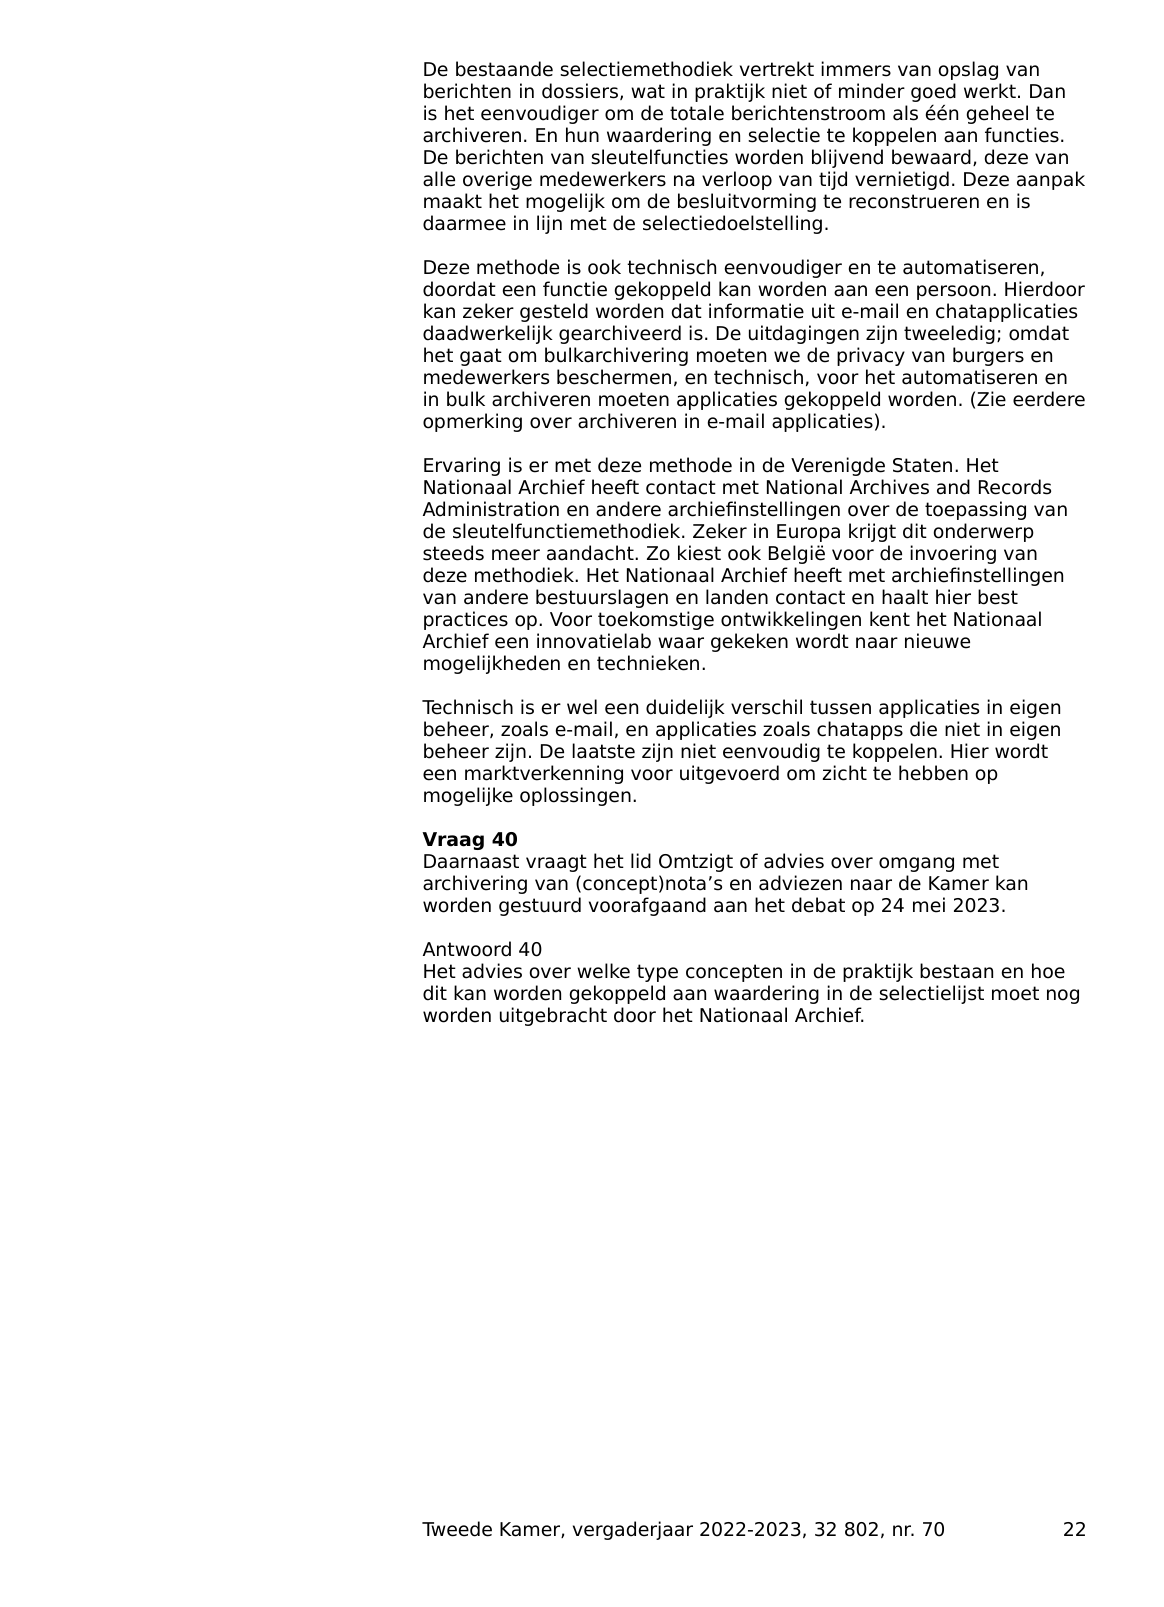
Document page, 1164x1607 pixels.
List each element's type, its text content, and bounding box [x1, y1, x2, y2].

text Daarnaast vraagt het lid Omtzigt of advies over omgang met archivering van (concept)nota’s en adviezen naar de Kamer kan worden gestuurd voorafgaand aan het debat op 24 mei 2023. [422, 851, 1087, 917]
text De bestaande selectiemethodiek vertrekt immers van opslag van berichten in dossiers, wat in praktijk niet of minder goed werkt. Dan is het eenvoudiger om de totale berichtenstroom als één geheel te archiveren. En hun waardering en selectie te koppelen aan functies. De berichten van sleutelfuncties worden blijvend bewaard, deze van alle overige medewerkers na verloop van tijd vernietigd. Deze aanpak maakt het mogelijk om de besluitvorming te reconstrueren en is daarmee in lijn met de selectiedoelstelling. [422, 59, 1087, 235]
text Antwoord 40 [422, 939, 1087, 961]
text Vraag 40 [422, 829, 1087, 851]
text Ervaring is er met deze methode in de Verenigde Staten. Het Nationaal Archief heeft contact met National Archives and Records Administration en andere archiefinstellingen over de toepassing van de sleutelfunctiemethodiek. Zeker in Europa krijgt dit onderwerp steeds meer aandacht. Zo kiest ook België voor de invoering van deze methodiek. Het Nationaal Archief heeft met archiefinstellingen van andere bestuurslagen en landen contact en haalt hier best practices op. Voor toekomstige ontwikkelingen kent het Nationaal Archief een innovatielab waar gekeken wordt naar nieuwe mogelijkheden en technieken. [422, 455, 1087, 675]
text Het advies over welke type concepten in de praktijk bestaan en hoe dit kan worden gekoppeld aan waardering in de selectielijst moet nog worden uitgebracht door het Nationaal Archief. [422, 961, 1087, 1027]
text Technisch is er wel een duidelijk verschil tussen applicaties in eigen beheer, zoals e-mail, en applicaties zoals chatapps die niet in eigen beheer zijn. De laatste zijn niet eenvoudig te koppelen. Hier wordt een marktverkenning voor uitgevoerd om zicht te hebben op mogelijke oplossingen. [422, 697, 1087, 807]
text Deze methode is ook technisch eenvoudiger en te automatiseren, doordat een functie gekoppeld kan worden aan een persoon. Hierdoor kan zeker gesteld worden dat informatie uit e-mail en chatapplicaties daadwerkelijk gearchiveerd is. De uitdagingen zijn tweeledig; omdat het gaat om bulkarchivering moeten we de privacy van burgers en medewerkers beschermen, en technisch, voor het automatiseren en in bulk archiveren moeten applicaties gekoppeld worden. (Zie eerdere opmerking over archiveren in e-mail applicaties). [422, 257, 1087, 433]
